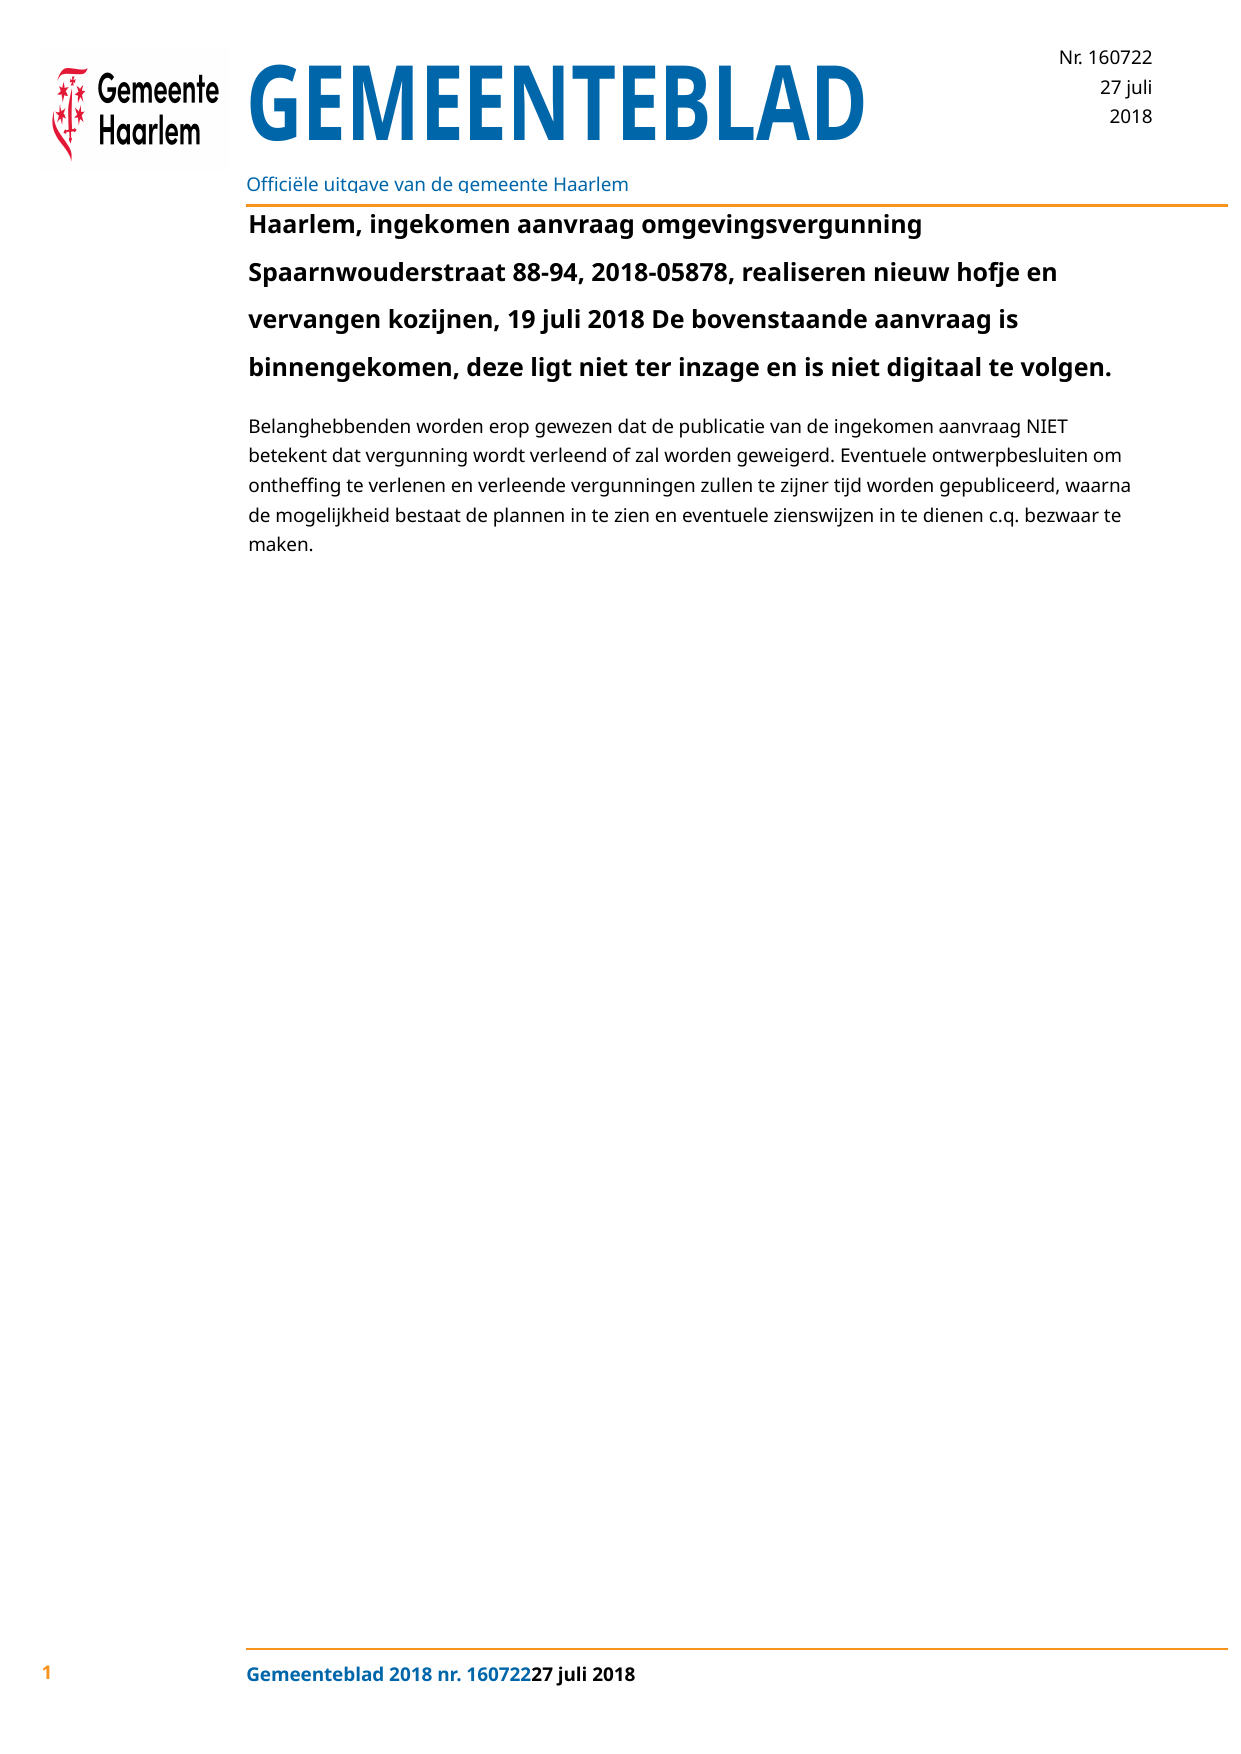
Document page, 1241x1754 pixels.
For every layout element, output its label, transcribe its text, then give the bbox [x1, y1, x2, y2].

picture [41, 47, 231, 172]
text Haarlem, ingekomen aanvraag omgevingsvergunning Spaarnwouderstraat 88-94, 2018-05878, realiseren nieuw hofje en vervangen kozijnen, 19 juli 2018 De bovenstaande aanvraag is binnengekomen, deze ligt niet ter inzage en is niet digitaal te volgen. [248, 207, 1152, 384]
text Belanghebbenden worden erop gewezen dat de publicatie van de ingekomen aanvraag NIET betekent dat vergunning wordt verleend of zal worden geweigerd. Eventuele ontwerpbesluiten om ontheffing te verlenen en verleende vergunningen zullen te zijner tijd worden gepubliceerd, waarna de mogelijkheid bestaat de plannen in te zien en eventuele zienswijzen in te dienen c.q. bezwaar te maken. [248, 413, 1152, 557]
